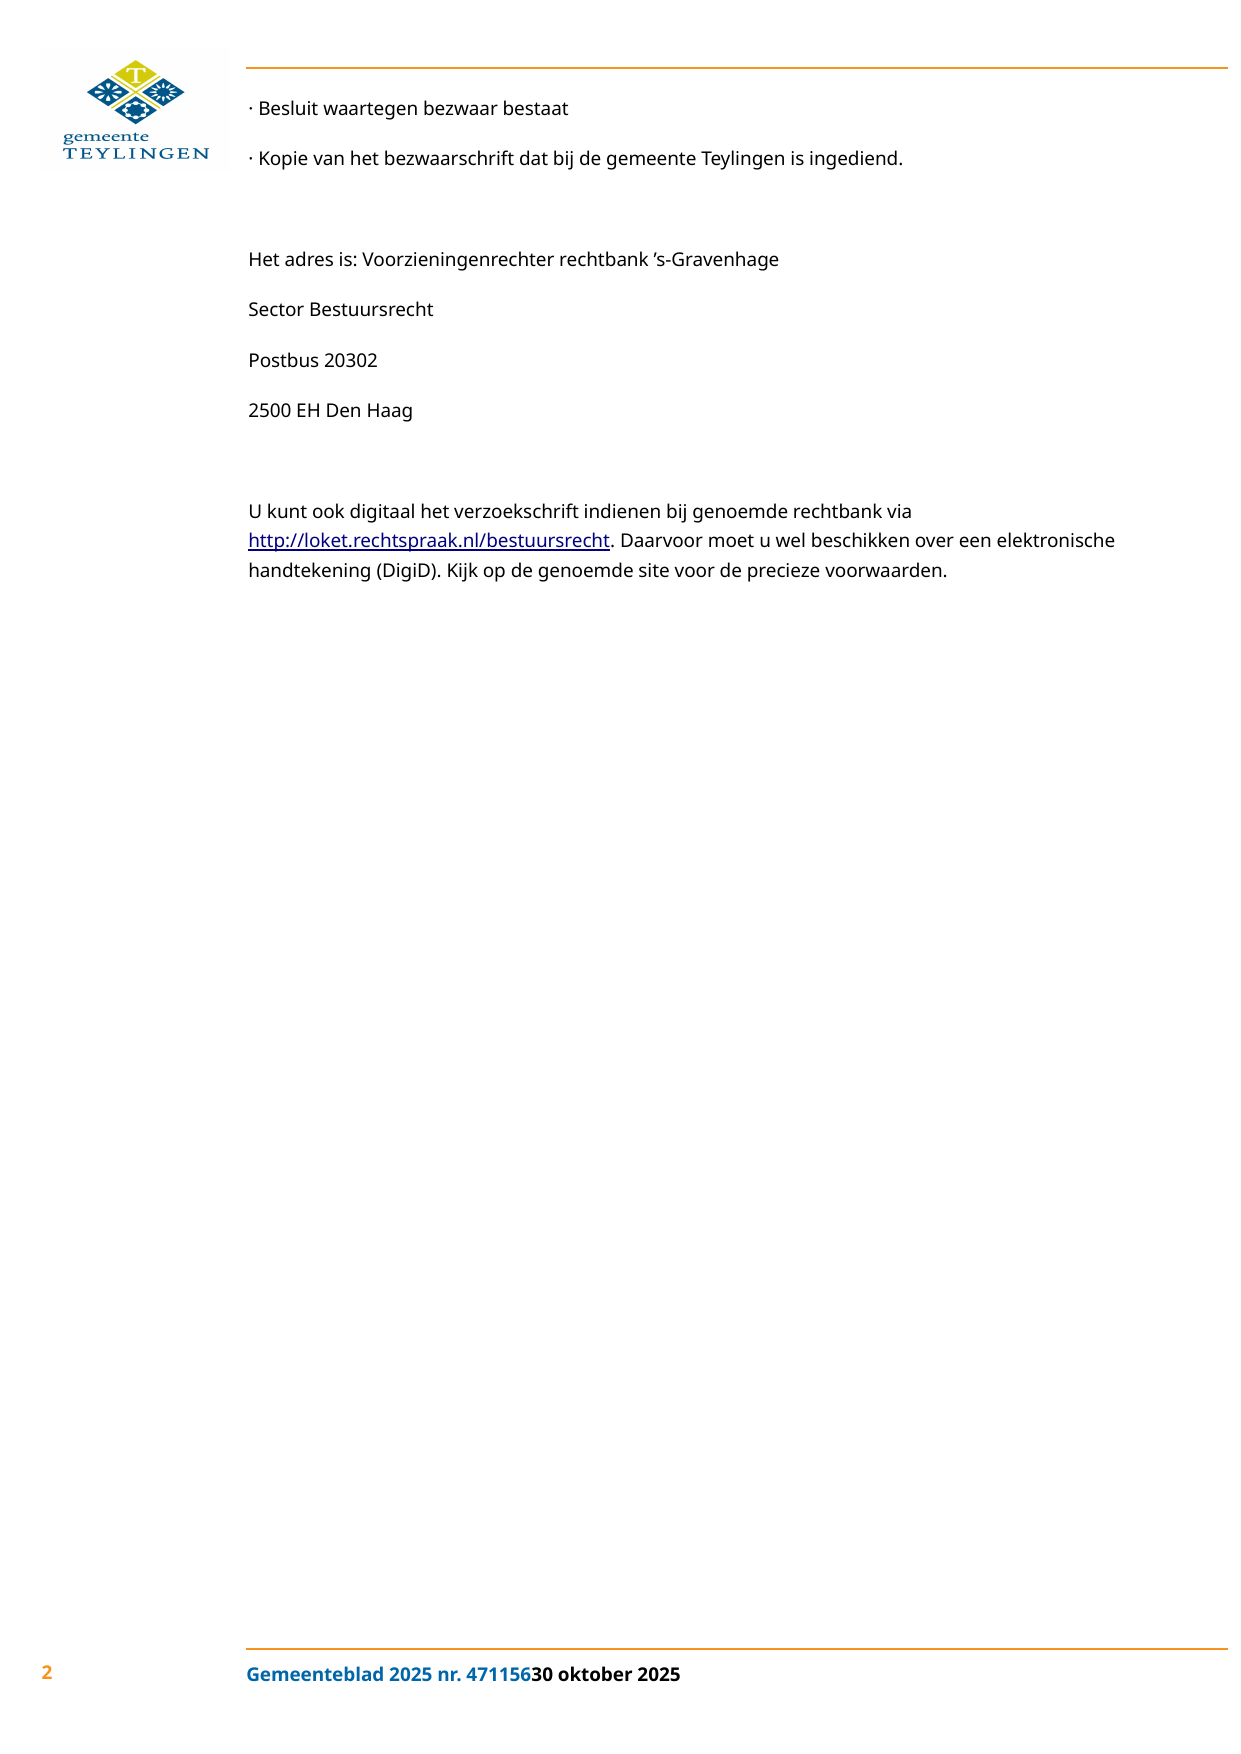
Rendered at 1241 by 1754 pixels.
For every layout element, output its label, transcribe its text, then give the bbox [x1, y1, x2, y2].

text Sector Bestuursrecht [248, 296, 1152, 322]
text · Besluit waartegen bezwaar bestaat [248, 95, 1152, 121]
text · Kopie van het bezwaarschrift dat bij de gemeente Teylingen is ingediend. [248, 145, 1152, 171]
text 2500 EH Den Haag [248, 397, 1152, 423]
picture [41, 47, 231, 172]
text U kunt ook digitaal het verzoekschrift indienen bij genoemde rechtbank via http://loket.rechtspraak.nl/bestuursrecht. Daarvoor moet u wel beschikken over een elektronische handtekening (DigiD). Kijk op de genoemde site voor de precieze voorwaarden. [248, 498, 1152, 583]
text Postbus 20302 [248, 347, 1152, 373]
text Het adres is: Voorzieningenrechter rechtbank ’s-Gravenhage [248, 246, 1152, 272]
